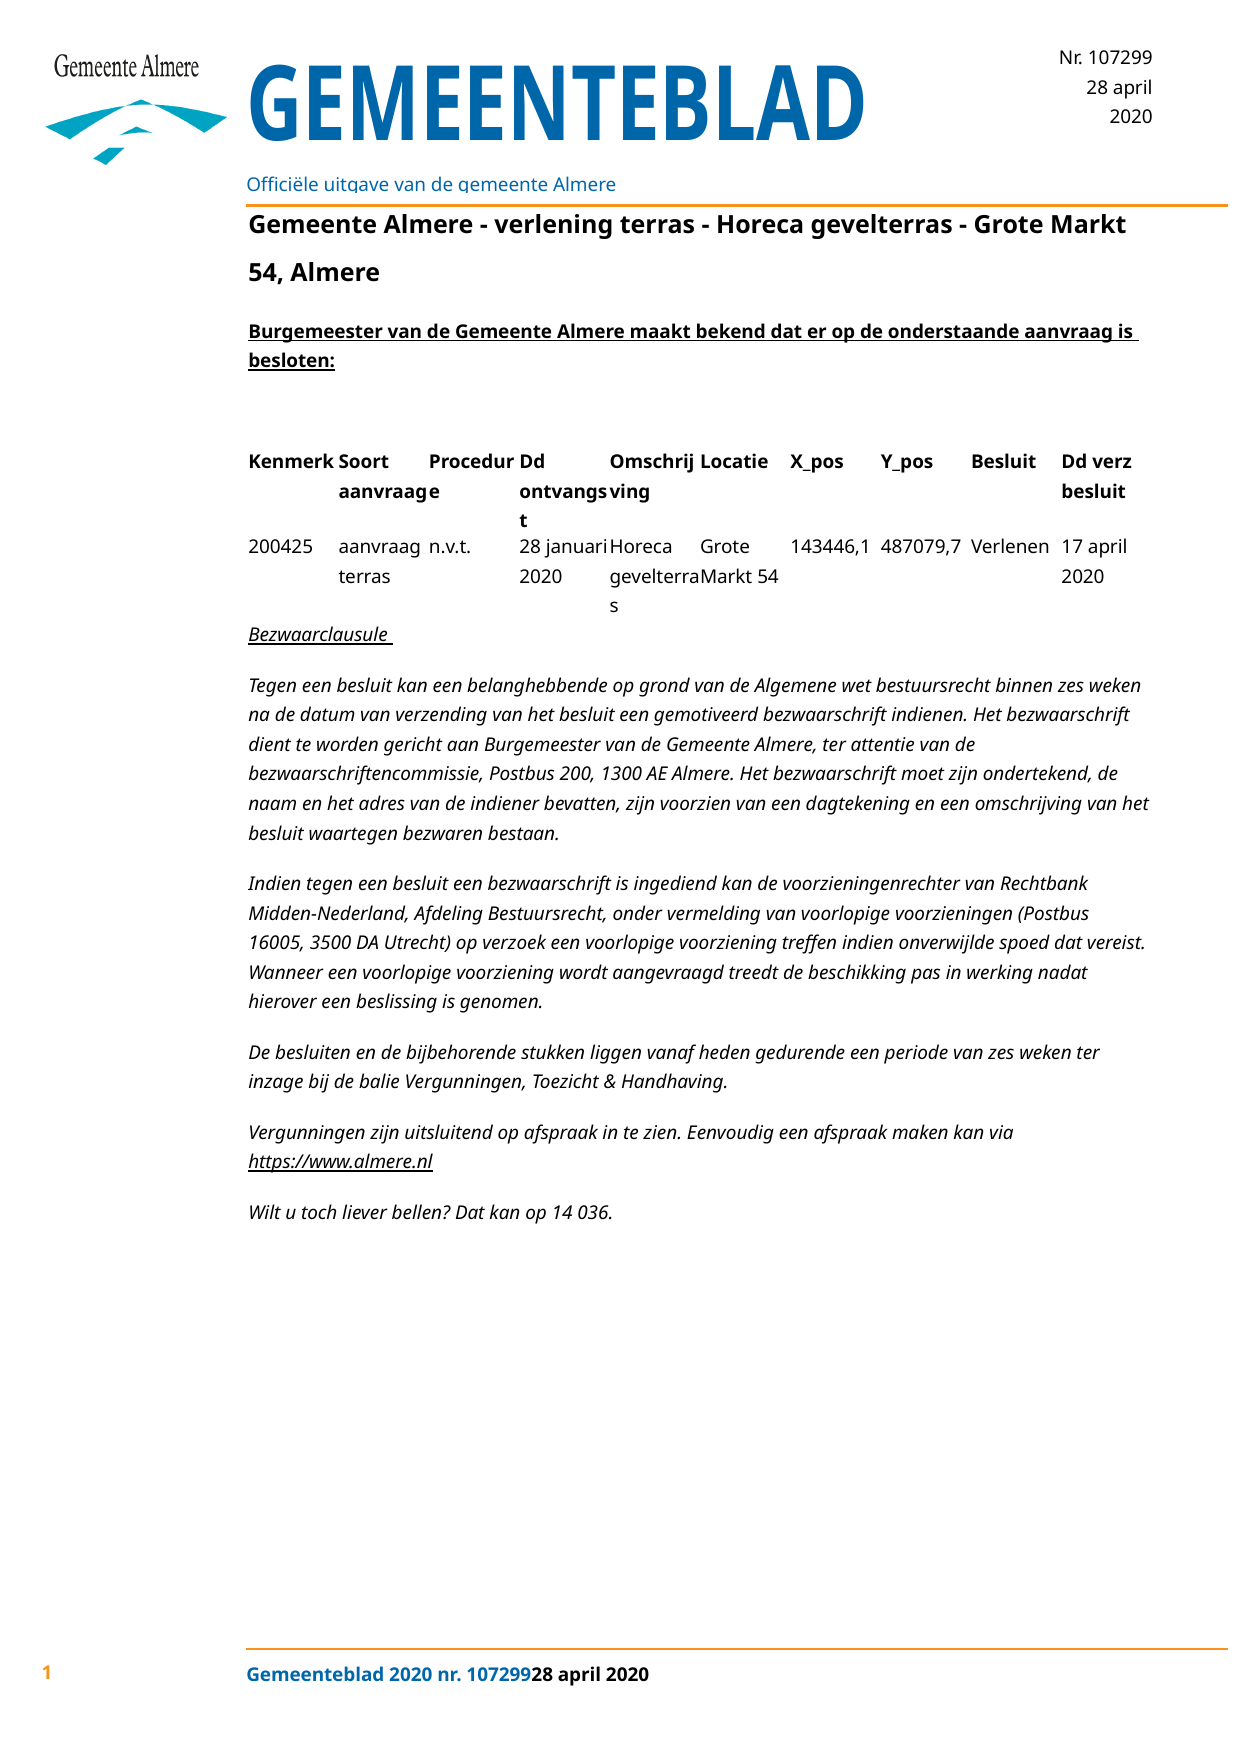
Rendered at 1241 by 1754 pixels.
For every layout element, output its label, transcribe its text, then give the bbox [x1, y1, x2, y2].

table_cell 28 januari 2020 [519, 533, 609, 618]
text Wilt u toch liever bellen? Dat kan op 14 036. [248, 1199, 1152, 1225]
table_cell Grote Markt 54 [700, 533, 790, 618]
text Burgemeester van de Gemeente Almere maakt bekend dat er op de onderstaande aanvraag is besloten: [248, 318, 1152, 373]
text Bezwaarclausule [248, 621, 1152, 647]
table_header Kenmerk [248, 449, 338, 533]
table_header Locatie [700, 449, 790, 533]
table_header Besluit [971, 449, 1061, 533]
table_header Soort aanvraag [338, 449, 429, 533]
table_header Dd ontvangst [519, 449, 609, 533]
table_cell 487079,7 [881, 533, 971, 618]
table_cell 143446,1 [790, 533, 881, 618]
table_header Omschrijving [609, 449, 700, 533]
text Gemeente Almere - verlening terras - Horeca gevelterras - Grote Markt 54, Almere [248, 207, 1152, 288]
text Tegen een besluit kan een belanghebbende op grond van de Algemene wet bestuursrecht binnen zes weken na de datum van verzending van het besluit een gemotiveerd bezwaarschrift indienen. Het bezwaarschrift dient te worden gericht aan Burgemeester van de Gemeente Almere, ter attentie van de bezwaarschriftencommissie, Postbus 200, 1300 AE Almere. Het bezwaarschrift moet zijn ondertekend, de naam en het adres van de indiener bevatten, zijn voorzien van een dagtekening en een omschrijving van het besluit waartegen bezwaren bestaan. [248, 672, 1152, 846]
table_cell Horeca gevelterras [609, 533, 700, 618]
picture [41, 47, 231, 172]
table_cell n.v.t. [429, 533, 519, 618]
table_cell Verlenen [971, 533, 1061, 618]
text De besluiten en de bijbehorende stukken liggen vanaf heden gedurende een periode van zes weken ter inzage bij de balie Vergunningen, Toezicht & Handhaving. [248, 1039, 1152, 1094]
text Vergunningen zijn uitsluitend op afspraak in te zien. Eenvoudig een afspraak maken kan via https://www.almere.nl [248, 1119, 1152, 1174]
table_header Procedure [429, 449, 519, 533]
table_cell 200425 [248, 533, 338, 618]
table_header Y_pos [881, 449, 971, 533]
text Indien tegen een besluit een bezwaarschrift is ingediend kan de voorzieningenrechter van Rechtbank Midden-Nederland, Afdeling Bestuursrecht, onder vermelding van voorlopige voorzieningen (Postbus 16005, 3500 DA Utrecht) op verzoek een voorlopige voorziening treffen indien onverwijlde spoed dat vereist. Wanneer een voorlopige voorziening wordt aangevraagd treedt de beschikking pas in werking nadat hierover een beslissing is genomen. [248, 870, 1152, 1014]
table_cell 17 april 2020 [1061, 533, 1152, 618]
table_cell aanvraag terras [338, 533, 429, 618]
table_header X_pos [790, 449, 881, 533]
table_header Dd verz besluit [1061, 449, 1152, 533]
